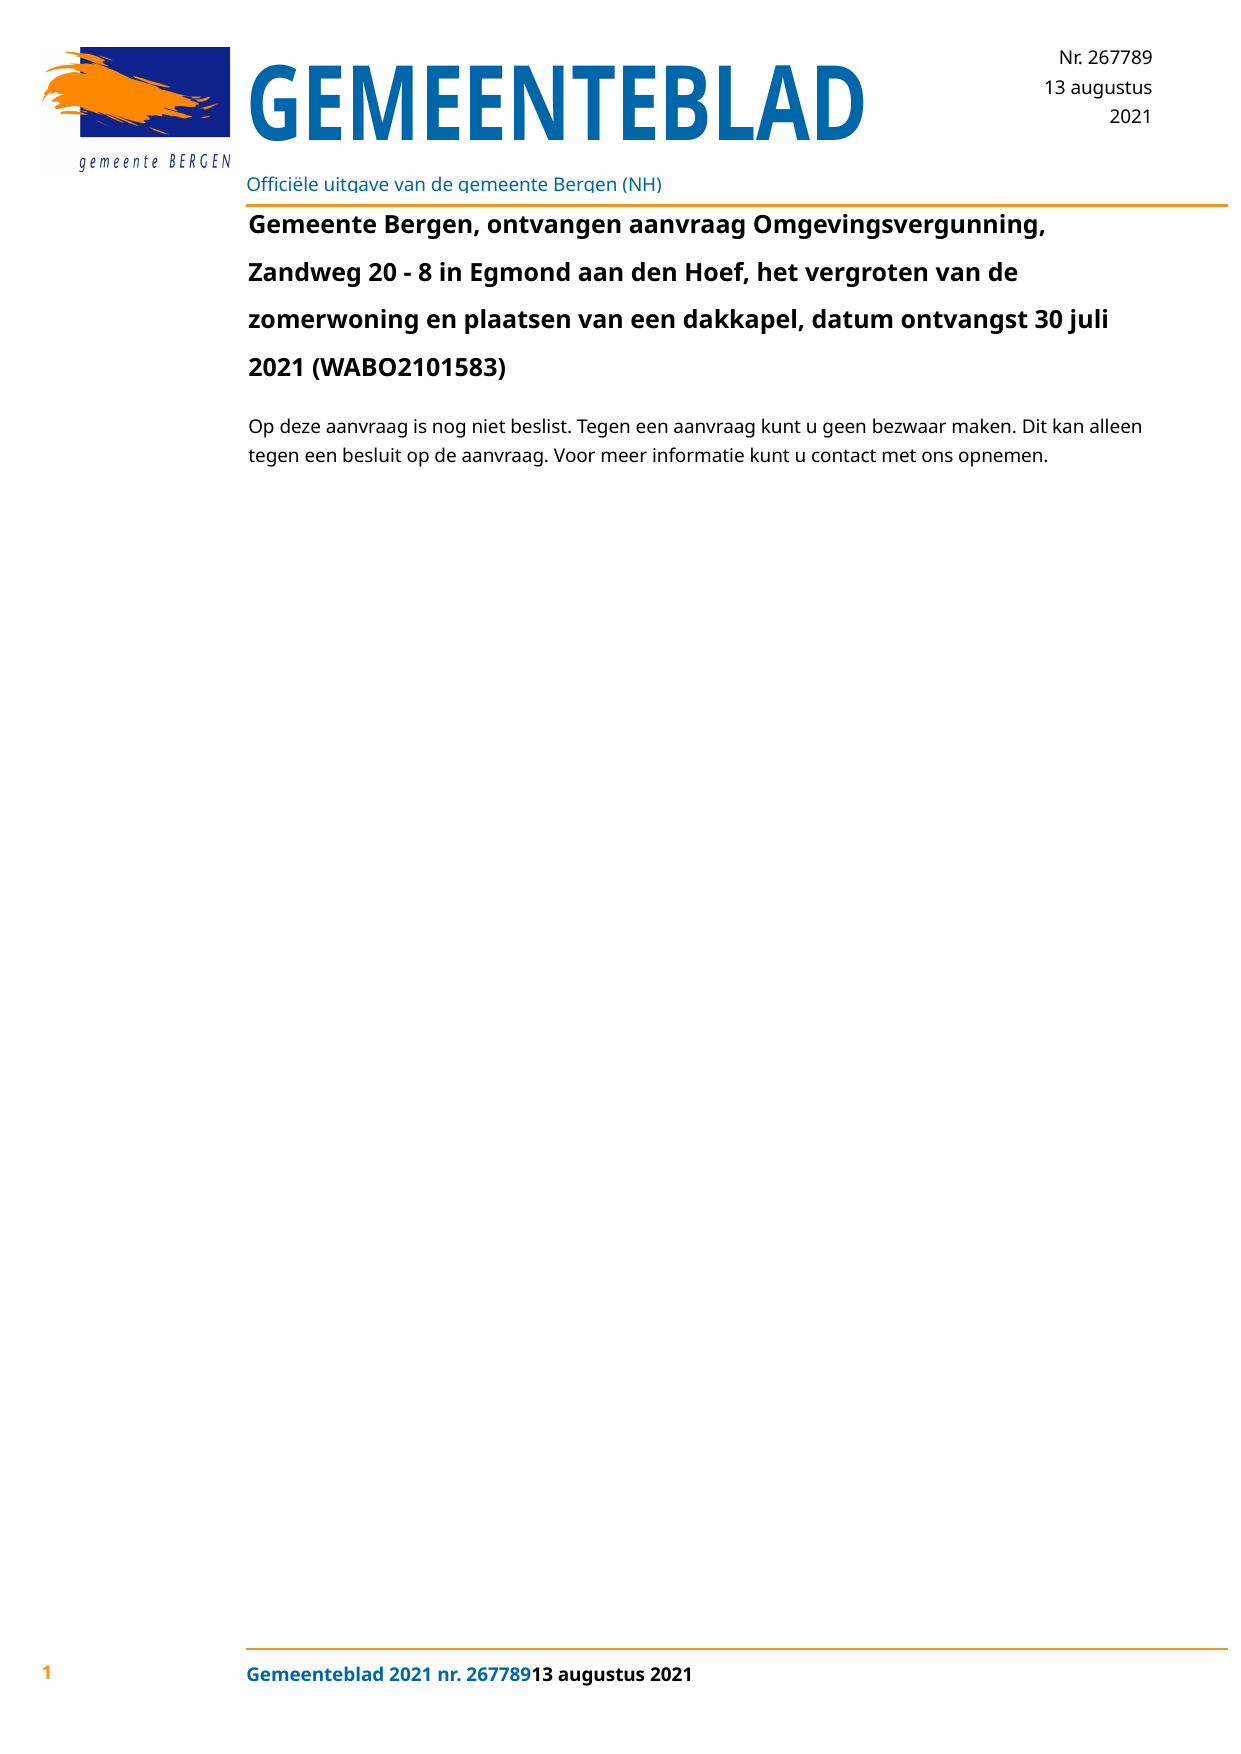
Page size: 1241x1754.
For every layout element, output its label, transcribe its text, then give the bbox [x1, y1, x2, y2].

picture [41, 47, 231, 172]
text Gemeente Bergen, ontvangen aanvraag Omgevingsvergunning, Zandweg 20 - 8 in Egmond aan den Hoef, het vergroten van de zomerwoning en plaatsen van een dakkapel, datum ontvangst 30 juli 2021 (WABO2101583) [248, 207, 1152, 384]
text Op deze aanvraag is nog niet beslist. Tegen een aanvraag kunt u geen bezwaar maken. Dit kan alleen tegen een besluit op de aanvraag. Voor meer informatie kunt u contact met ons opnemen. [248, 413, 1152, 468]
